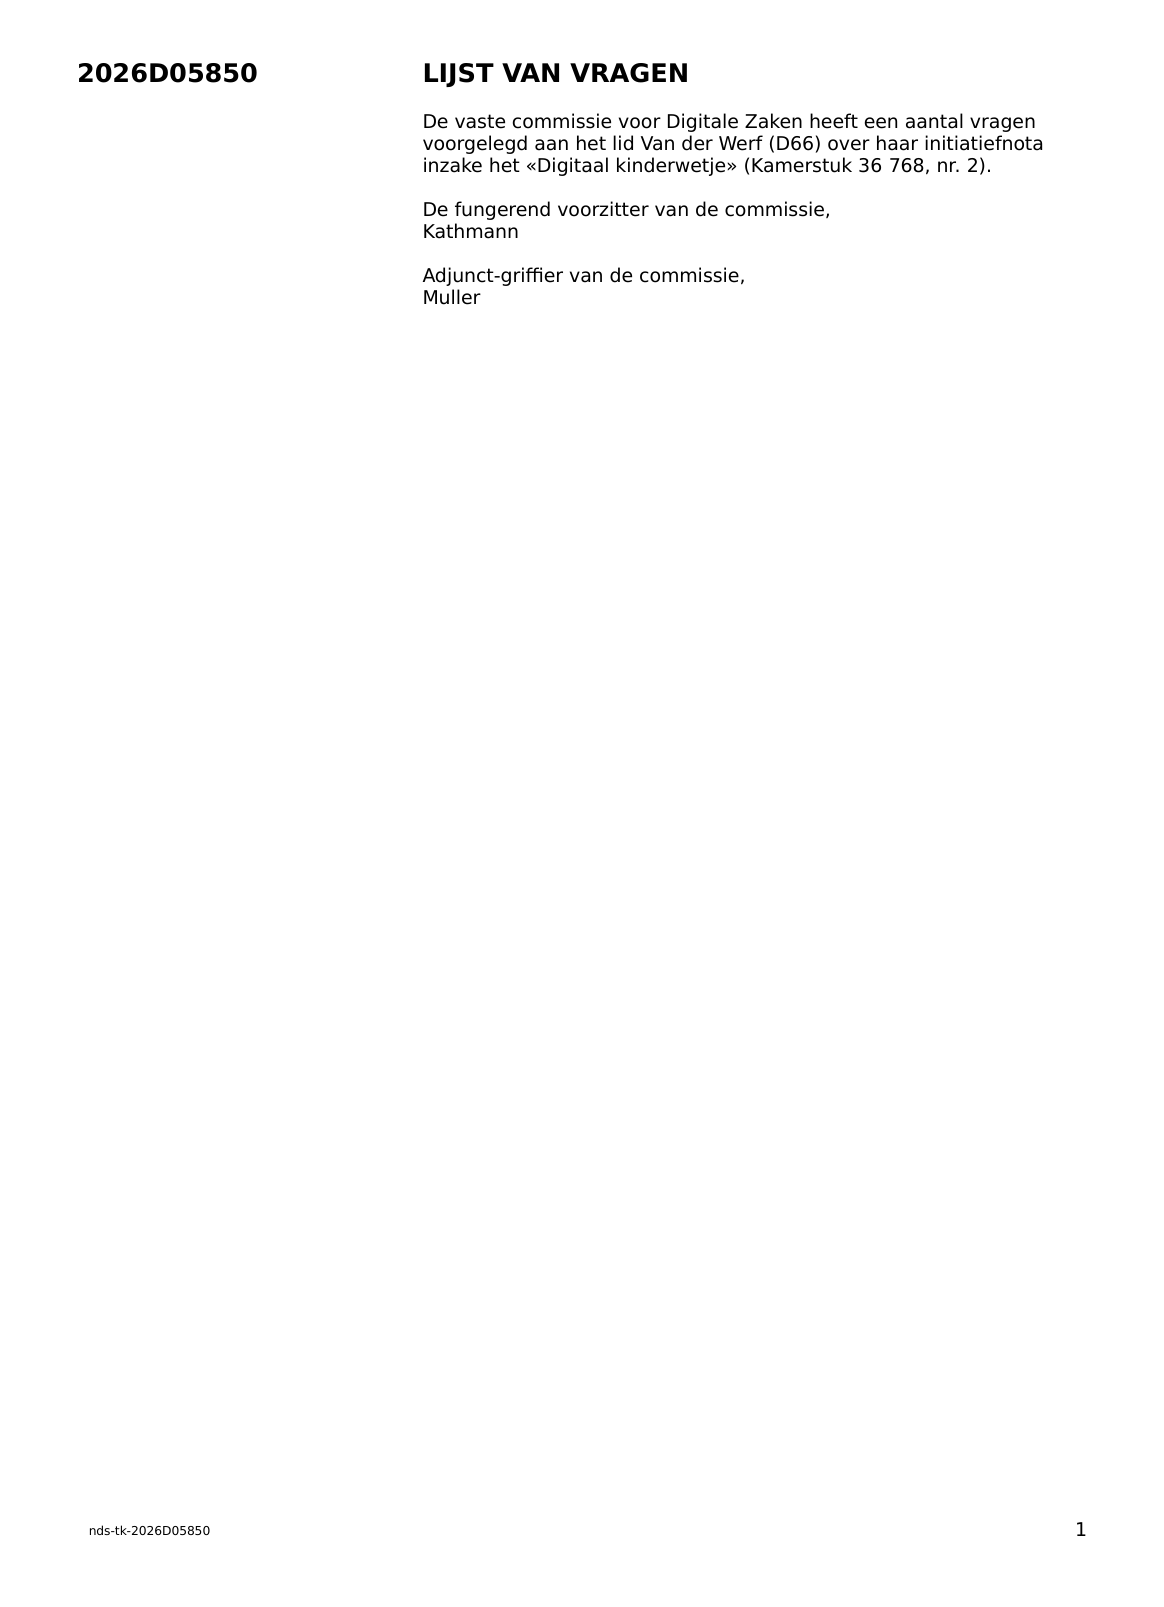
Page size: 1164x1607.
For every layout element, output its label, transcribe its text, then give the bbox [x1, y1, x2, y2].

text Kathmann [422, 221, 1087, 243]
text Adjunct-griffier van de commissie, [422, 265, 1087, 287]
text De fungerend voorzitter van de commissie, [422, 199, 1087, 221]
text De vaste commissie voor Digitale Zaken heeft een aantal vragen voorgelegd aan het lid Van der Werf (D66) over haar initiatiefnota inzake het «Digitaal kinderwetje» (Kamerstuk 36 768, nr. 2). [422, 111, 1087, 177]
text Muller [422, 287, 1087, 309]
text nds-tk-2026D05850 [88, 1524, 323, 1538]
text 2026D05850 LIJST VAN VRAGEN [77, 59, 1087, 89]
